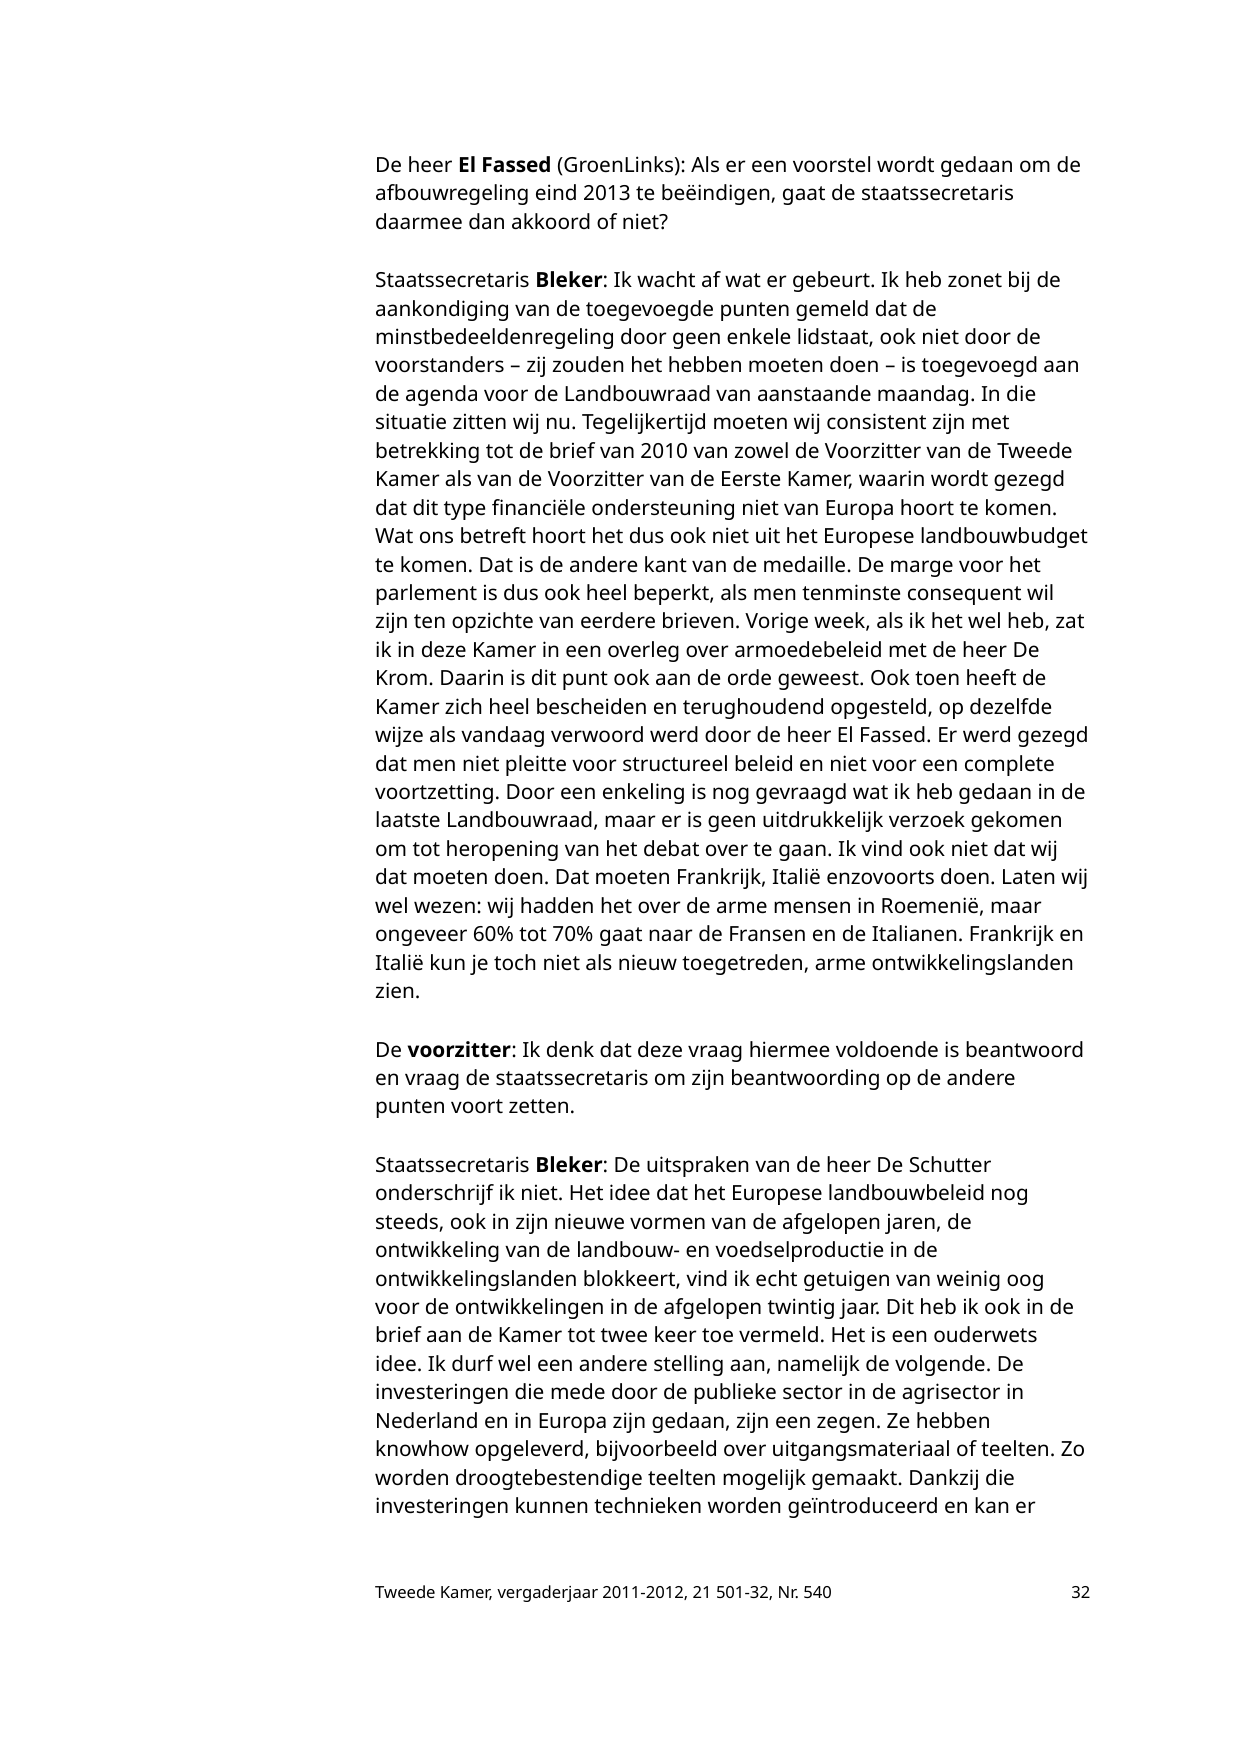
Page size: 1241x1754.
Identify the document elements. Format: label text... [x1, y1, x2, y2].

text De heer El Fassed (GroenLinks): Als er een voorstel wordt gedaan om de afbouwregeling eind 2013 te beëindigen, gaat de staatssecretaris daarmee dan akkoord of niet? [375, 150, 1090, 235]
text Staatssecretaris Bleker: Ik wacht af wat er gebeurt. Ik heb zonet bij de aankondiging van de toegevoegde punten gemeld dat de minstbedeeldenregeling door geen enkele lidstaat, ook niet door de voorstanders – zij zouden het hebben moeten doen – is toegevoegd aan de agenda voor de Landbouwraad van aanstaande maandag. In die situatie zitten wij nu. Tegelijkertijd moeten wij consistent zijn met betrekking tot de brief van 2010 van zowel de Voorzitter van de Tweede Kamer als van de Voorzitter van de Eerste Kamer, waarin wordt gezegd dat dit type financiële ondersteuning niet van Europa hoort te komen. Wat ons betreft hoort het dus ook niet uit het Europese landbouwbudget te komen. Dat is de andere kant van de medaille. De marge voor het parlement is dus ook heel beperkt, als men tenminste consequent wil zijn ten opzichte van eerdere brieven. Vorige week, als ik het wel heb, zat ik in deze Kamer in een overleg over armoedebeleid met de heer De Krom. Daarin is dit punt ook aan de orde geweest. Ook toen heeft de Kamer zich heel bescheiden en terughoudend opgesteld, op dezelfde wijze als vandaag verwoord werd door de heer El Fassed. Er werd gezegd dat men niet pleitte voor structureel beleid en niet voor een complete voortzetting. Door een enkeling is nog gevraagd wat ik heb gedaan in de laatste Landbouwraad, maar er is geen uitdrukkelijk verzoek gekomen om tot heropening van het debat over te gaan. Ik vind ook niet dat wij dat moeten doen. Dat moeten Frankrijk, Italië enzovoorts doen. Laten wij wel wezen: wij hadden het over de arme mensen in Roemenië, maar ongeveer 60% tot 70% gaat naar de Fransen en de Italianen. Frankrijk en Italië kun je toch niet als nieuw toegetreden, arme ontwikkelingslanden zien. [375, 265, 1090, 1005]
text De voorzitter: Ik denk dat deze vraag hiermee voldoende is beantwoord en vraag de staatssecretaris om zijn beantwoording op de andere punten voort zetten. [375, 1035, 1090, 1120]
text Staatssecretaris Bleker: De uitspraken van de heer De Schutter onderschrijf ik niet. Het idee dat het Europese landbouwbeleid nog steeds, ook in zijn nieuwe vormen van de afgelopen jaren, de ontwikkeling van de landbouw- en voedselproductie in de ontwikkelingslanden blokkeert, vind ik echt getuigen van weinig oog voor de ontwikkelingen in de afgelopen twintig jaar. Dit heb ik ook in de brief aan de Kamer tot twee keer toe vermeld. Het is een ouderwets idee. Ik durf wel een andere stelling aan, namelijk de volgende. De investeringen die mede door de publieke sector in de agrisector in Nederland en in Europa zijn gedaan, zijn een zegen. Ze hebben knowhow opgeleverd, bijvoorbeeld over uitgangsmateriaal of teelten. Zo worden droogtebestendige teelten mogelijk gemaakt. Dankzij die investeringen kunnen technieken worden geïntroduceerd en kan er [375, 1150, 1090, 1520]
